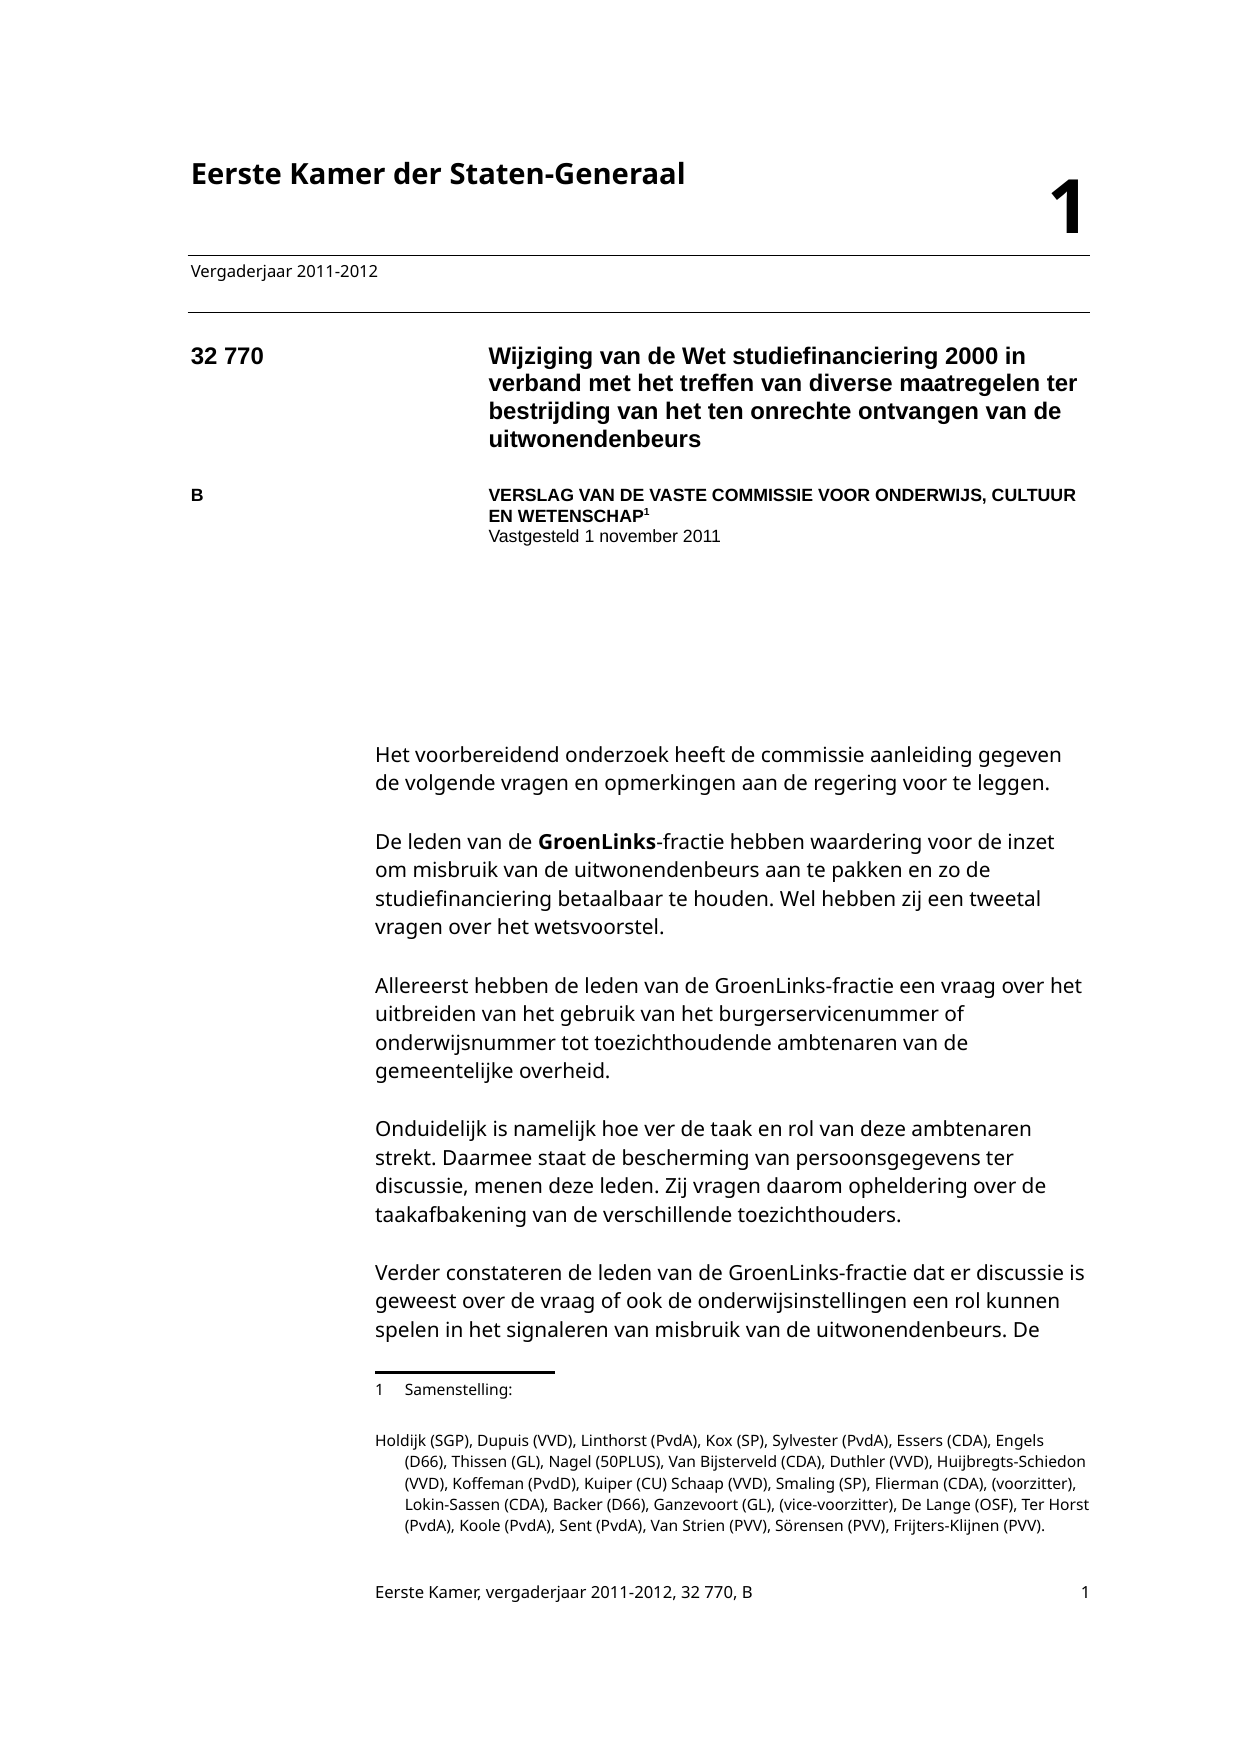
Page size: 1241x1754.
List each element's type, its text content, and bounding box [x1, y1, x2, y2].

table_cell Vergaderjaar 2011-2012 [188, 256, 485, 312]
table_header 1 [910, 150, 1090, 255]
table_cell [485, 313, 1090, 339]
text De leden van de GroenLinks-fractie hebben waardering voor de inzet om misbruik van de uitwonendenbeurs aan te pakken en zo de studiefinanciering betaalbaar te houden. Wel hebben zij een tweetal vragen over het wetsvoorstel. [375, 827, 1090, 941]
table_cell [485, 256, 1090, 312]
text Verder constateren de leden van de GroenLinks-fractie dat er discussie is geweest over de vraag of ook de onderwijsinstellingen een rol kunnen spelen in het signaleren van misbruik van de uitwonendenbeurs. De [375, 1258, 1090, 1343]
table_cell 32 770 [188, 339, 485, 482]
table_header Eerste Kamer der Staten-Generaal [188, 150, 909, 255]
text Het voorbereidend onderzoek heeft de commissie aanleiding gegeven de volgende vragen en opmerkingen aan de regering voor te leggen. [375, 740, 1090, 797]
table_cell B [188, 482, 485, 622]
table_cell VERSLAG VAN DE VASTE COMMISSIE VOOR ONDERWIJS, CULTUUR EN WETENSCHAP Vastgesteld 1 november 2011 [485, 482, 1090, 622]
text Onduidelijk is namelijk hoe ver de taak en rol van deze ambtenaren strekt. Daarmee staat de bescherming van persoonsgegevens ter discussie, menen deze leden. Zij vragen daarom opheldering over de taakafbakening van de verschillende toezichthouders. [375, 1114, 1090, 1228]
table_cell [188, 313, 485, 339]
text Allereerst hebben de leden van de GroenLinks-fractie een vraag over het uitbreiden van het gebruik van het burgerservicenummer of onderwijsnummer tot toezichthoudende ambtenaren van de gemeentelijke overheid. [375, 971, 1090, 1084]
table_cell Wijziging van de Wet studiefinanciering 2000 in verband met het treffen van diverse maatregelen ter bestrijding van het ten onrechte ontvangen van de uitwonendenbeurs [485, 339, 1090, 482]
